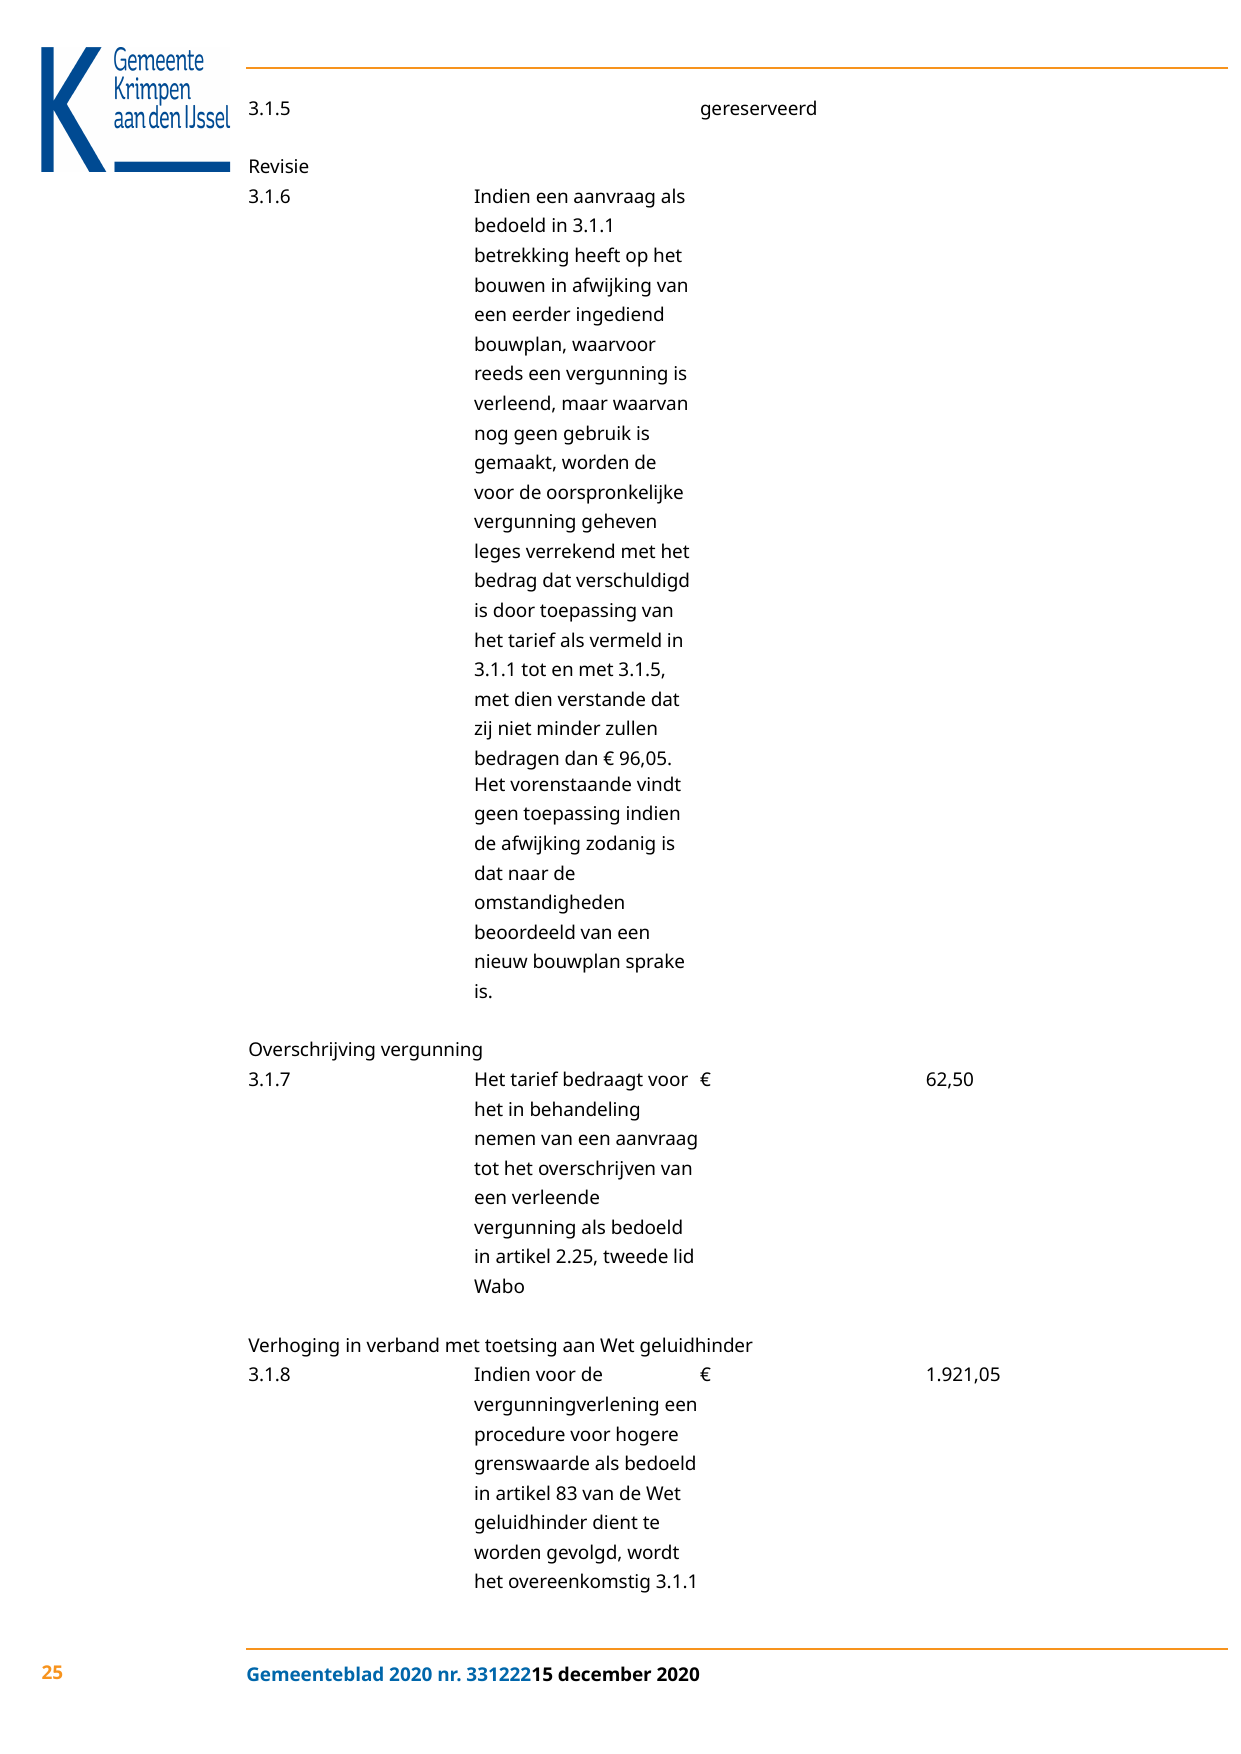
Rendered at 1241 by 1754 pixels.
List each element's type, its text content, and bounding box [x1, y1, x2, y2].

table_cell [926, 771, 1152, 1004]
table_header [926, 183, 1152, 771]
picture [41, 47, 231, 172]
table_header 3.1.7 [248, 1066, 474, 1299]
table_header € [700, 1066, 926, 1299]
table_header 3.1.6 [248, 183, 474, 771]
text Revisie [248, 153, 1152, 179]
table_cell Het vorenstaande vindt geen toepassing indien de afwijking zodanig is dat naar de omstandigheden beoordeeld van een nieuw bouwplan sprake is. [474, 771, 700, 1004]
text Overschrijving vergunning [248, 1037, 1152, 1062]
table_header Het tarief bedraagt voor het in behandeling nemen van een aanvraag tot het overschrijven van een verleende vergunning als bedoeld in artikel 2.25, tweede lid Wabo [474, 1066, 700, 1299]
table_header Indien een aanvraag als bedoeld in 3.1.1 betrekking heeft op het bouwen in afwijking van een eerder ingediend bouwplan, waarvoor reeds een vergunning is verleend, maar waarvan nog geen gebruik is gemaakt, worden de voor de oorspronkelijke vergunning geheven leges verrekend met het bedrag dat verschuldigd is door toepassing van het tarief als vermeld in 3.1.1 tot en met 3.1.5, met dien verstande dat zij niet minder zullen bedragen dan € 96,05. [474, 183, 700, 771]
table_header [700, 183, 926, 771]
table_header Indien voor de vergunningverlening een procedure voor hogere grenswaarde als bedoeld in artikel 83 van de Wet geluidhinder dient te worden gevolgd, wordt het overeenkomstig 3.1.1 [474, 1362, 700, 1594]
table_header 3.1.5 [248, 95, 700, 121]
table_cell [248, 771, 474, 1004]
table_header gereserveerd [700, 95, 1152, 121]
table_header 1.921,05 [926, 1362, 1152, 1594]
text Verhoging in verband met toetsing aan Wet geluidhinder [248, 1332, 1152, 1358]
table_cell [700, 771, 926, 1004]
table_header 62,50 [926, 1066, 1152, 1299]
table_header € [700, 1362, 926, 1594]
table_header 3.1.8 [248, 1362, 474, 1594]
